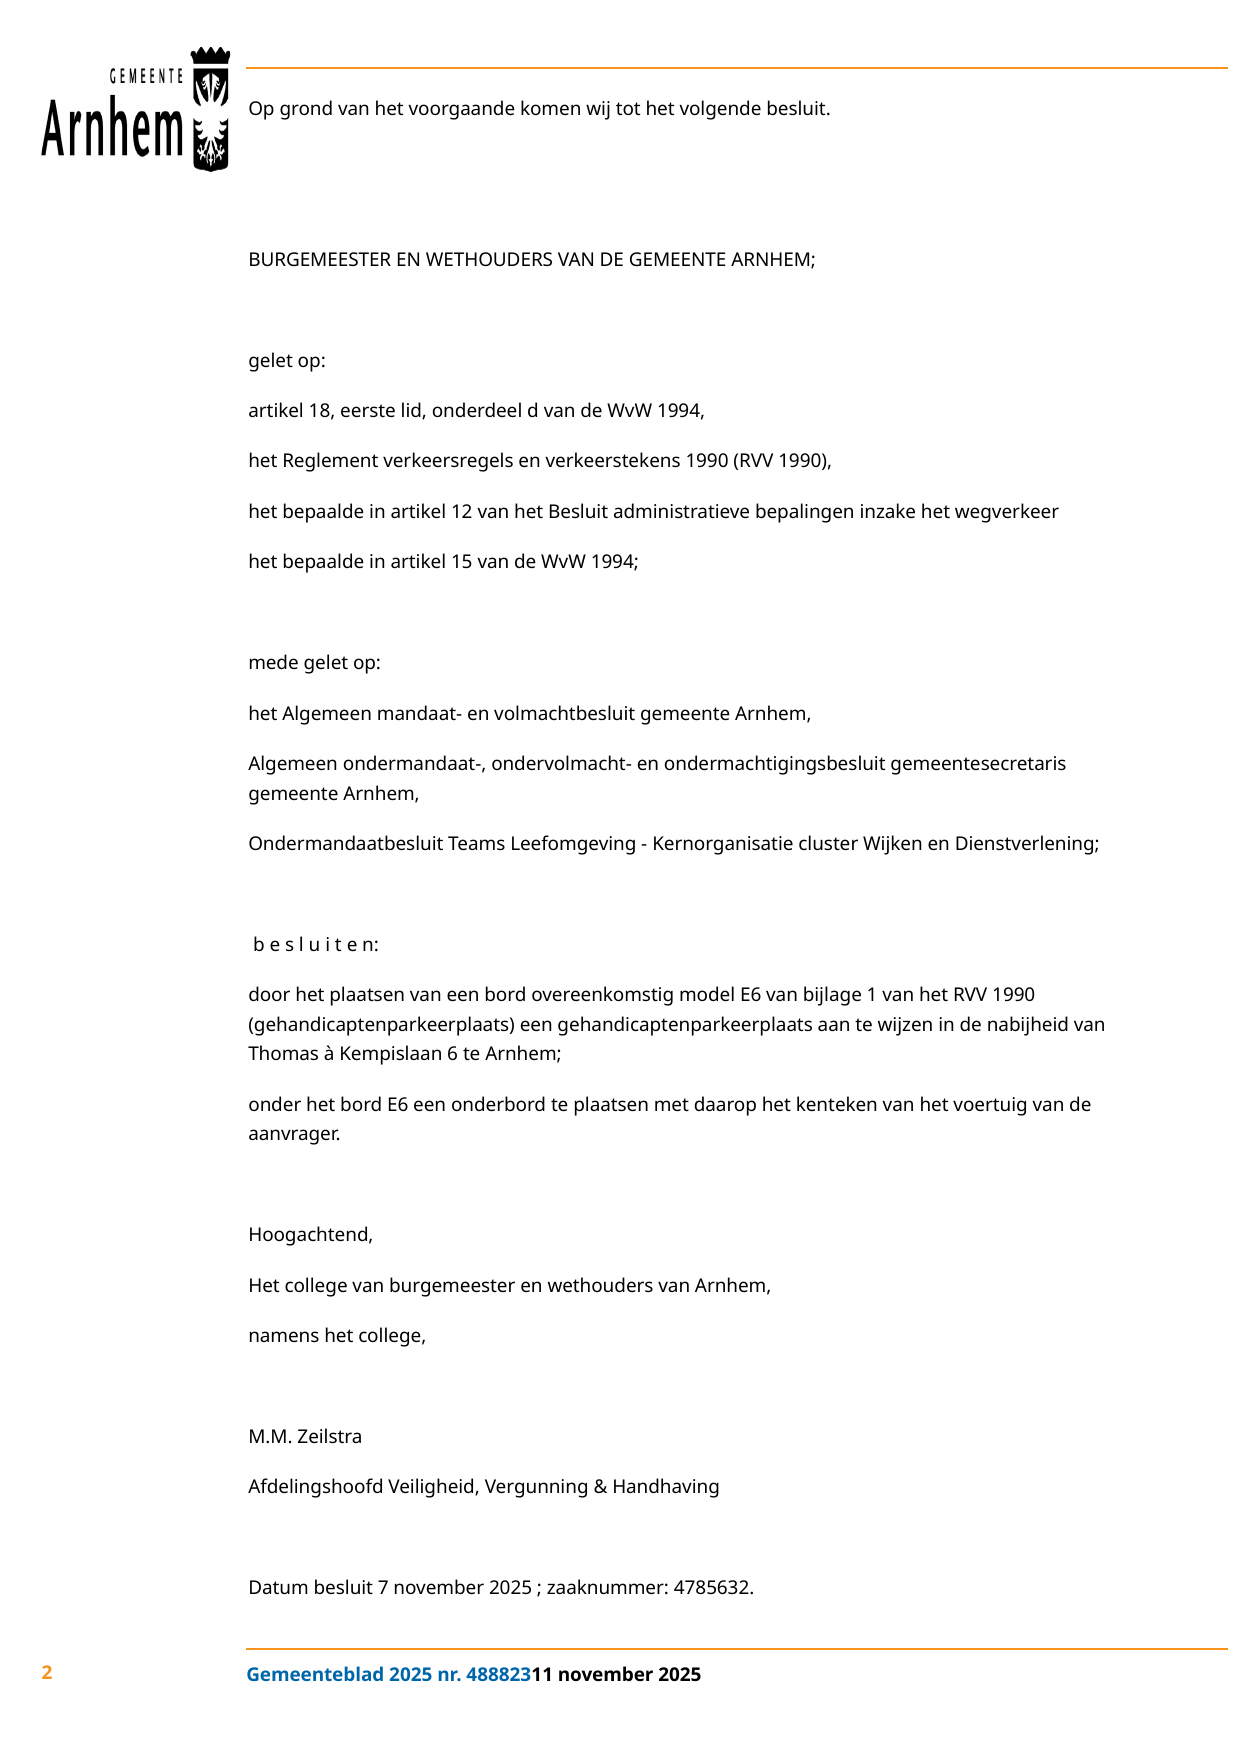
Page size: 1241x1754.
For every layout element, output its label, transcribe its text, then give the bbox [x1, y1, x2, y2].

picture [41, 47, 231, 172]
text b e s l u i t e n: [248, 931, 1152, 957]
text het bepaalde in artikel 12 van het Besluit administratieve bepalingen inzake het wegverkeer [248, 498, 1152, 524]
text Het college van burgemeester en wethouders van Arnhem, [248, 1272, 1152, 1298]
text namens het college, [248, 1322, 1152, 1348]
text mede gelet op: [248, 649, 1152, 675]
text Afdelingshoofd Veiligheid, Vergunning & Handhaving [248, 1473, 1152, 1499]
text het bepaalde in artikel 15 van de WvW 1994; [248, 548, 1152, 574]
text door het plaatsen van een bord overeenkomstig model E6 van bijlage 1 van het RVV 1990 (gehandicaptenparkeerplaats) een gehandicaptenparkeerplaats aan te wijzen in de nabijheid van Thomas à Kempislaan 6 te Arnhem; [248, 981, 1152, 1066]
text Datum besluit 7 november 2025 ; zaaknummer: 4785632. [248, 1574, 1152, 1600]
text Ondermandaatbesluit Teams Leefomgeving - Kernorganisatie cluster Wijken en Dienstverlening; [248, 830, 1152, 856]
text onder het bord E6 een onderbord te plaatsen met daarop het kenteken van het voertuig van de aanvrager. [248, 1091, 1152, 1146]
text Algemeen ondermandaat-, ondervolmacht- en ondermachtigingsbesluit gemeentesecretaris gemeente Arnhem, [248, 750, 1152, 806]
text Hoogachtend, [248, 1221, 1152, 1247]
text het Reglement verkeersregels en verkeerstekens 1990 (RVV 1990), [248, 448, 1152, 473]
text BURGEMEESTER EN WETHOUDERS VAN DE GEMEENTE ARNHEM; [248, 246, 1152, 272]
text Op grond van het voorgaande komen wij tot het volgende besluit. [248, 95, 1152, 121]
text artikel 18, eerste lid, onderdeel d van de WvW 1994, [248, 397, 1152, 423]
text gelet op: [248, 347, 1152, 373]
text het Algemeen mandaat- en volmachtbesluit gemeente Arnhem, [248, 700, 1152, 726]
text M.M. Zeilstra [248, 1423, 1152, 1449]
